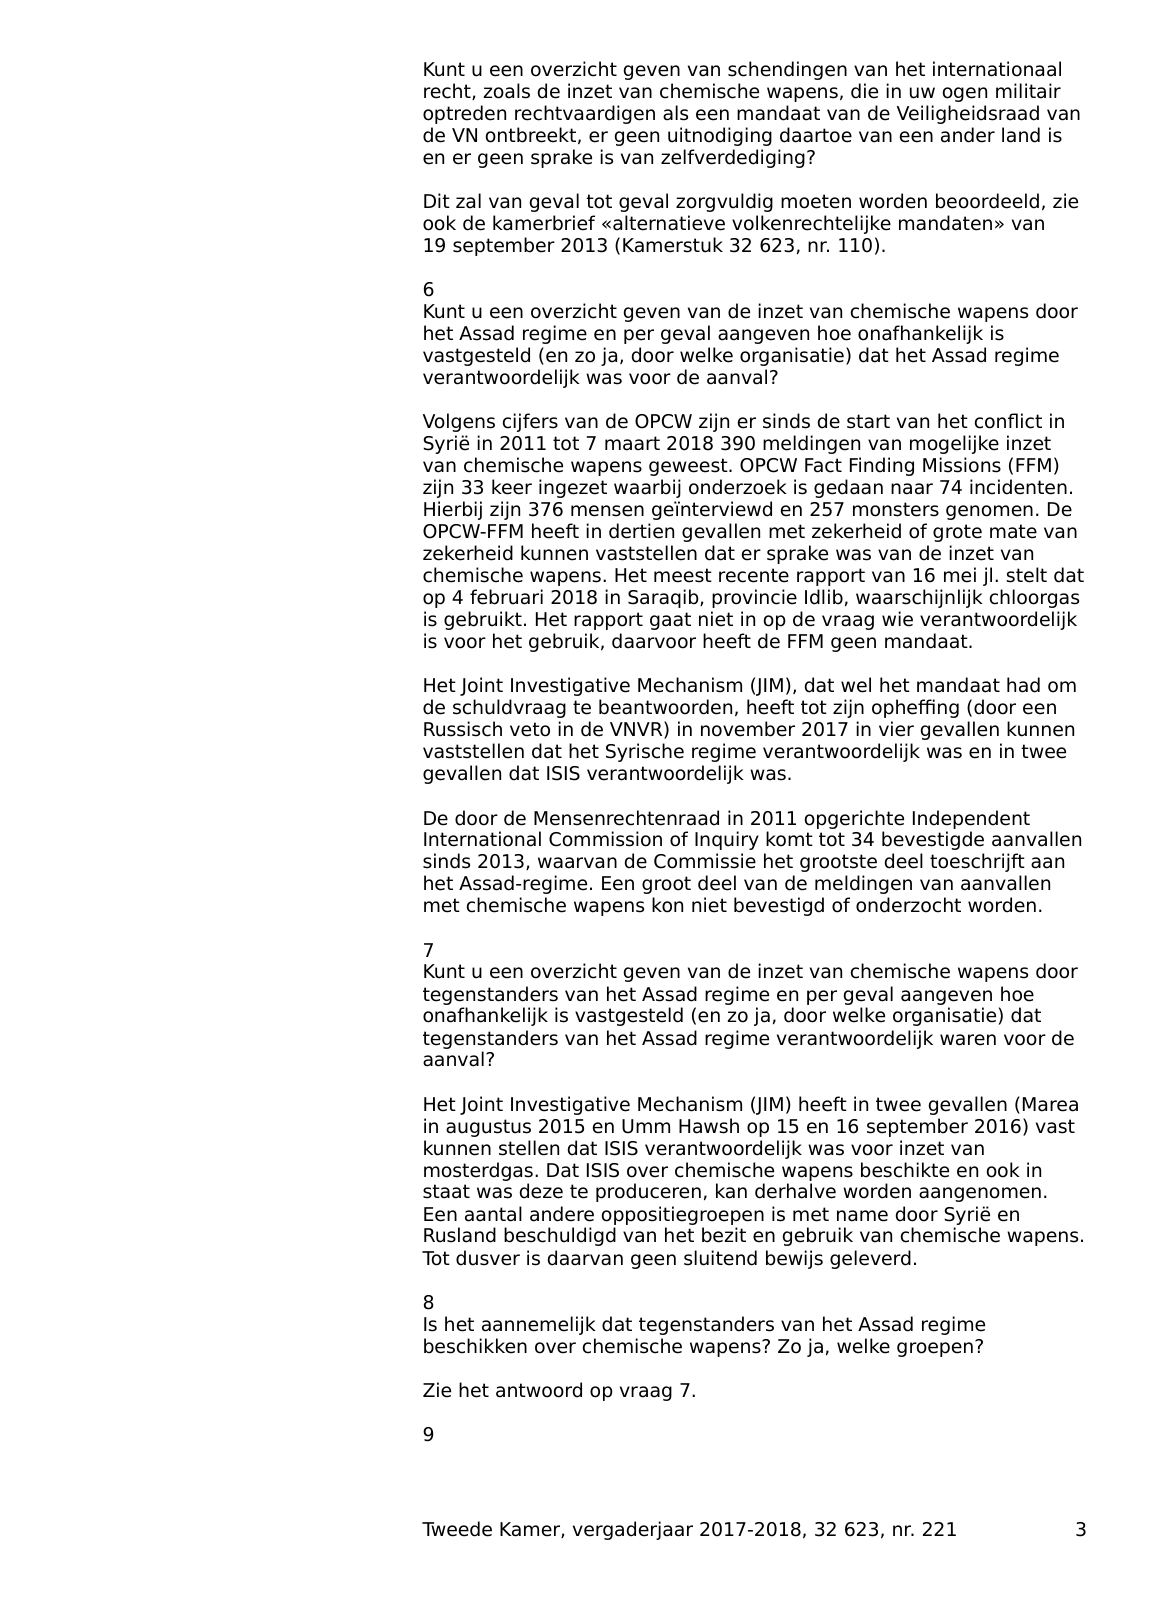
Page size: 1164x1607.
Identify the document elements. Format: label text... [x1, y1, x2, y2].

text Dit zal van geval tot geval zorgvuldig moeten worden beoordeeld, zie ook de kamerbrief «alternatieve volkenrechtelijke mandaten» van 19 september 2013 (Kamerstuk 32 623, nr. 110). [422, 191, 1087, 257]
text Kunt u een overzicht geven van schendingen van het internationaal recht, zoals de inzet van chemische wapens, die in uw ogen militair optreden rechtvaardigen als een mandaat van de Veiligheidsraad van de VN ontbreekt, er geen uitnodiging daartoe van een ander land is en er geen sprake is van zelfverdediging? [422, 59, 1087, 169]
text Het Joint Investigative Mechanism (JIM), dat wel het mandaat had om de schuldvraag te beantwoorden, heeft tot zijn opheffing (door een Russisch veto in de VNVR) in november 2017 in vier gevallen kunnen vaststellen dat het Syrische regime verantwoordelijk was en in twee gevallen dat ISIS verantwoordelijk was. [422, 675, 1087, 785]
text Kunt u een overzicht geven van de inzet van chemische wapens door tegenstanders van het Assad regime en per geval aangeven hoe onafhankelijk is vastgesteld (en zo ja, door welke organisatie) dat tegenstanders van het Assad regime verantwoordelijk waren voor de aanval? [422, 961, 1087, 1071]
text De door de Mensenrechtenraad in 2011 opgerichte Independent International Commission of Inquiry komt tot 34 bevestigde aanvallen sinds 2013, waarvan de Commissie het grootste deel toeschrijft aan het Assad-regime. Een groot deel van de meldingen van aanvallen met chemische wapens kon niet bevestigd of onderzocht worden. [422, 807, 1087, 917]
text Kunt u een overzicht geven van de inzet van chemische wapens door het Assad regime en per geval aangeven hoe onafhankelijk is vastgesteld (en zo ja, door welke organisatie) dat het Assad regime verantwoordelijk was voor de aanval? [422, 301, 1087, 389]
text Volgens cijfers van de OPCW zijn er sinds de start van het conflict in Syrië in 2011 tot 7 maart 2018 390 meldingen van mogelijke inzet van chemische wapens geweest. OPCW Fact Finding Missions (FFM) zijn 33 keer ingezet waarbij onderzoek is gedaan naar 74 incidenten. Hierbij zijn 376 mensen geïnterviewd en 257 monsters genomen. De OPCW-FFM heeft in dertien gevallen met zekerheid of grote mate van zekerheid kunnen vaststellen dat er sprake was van de inzet van chemische wapens. Het meest recente rapport van 16 mei jl. stelt dat op 4 februari 2018 in Saraqib, provincie Idlib, waarschijnlijk chloorgas is gebruikt. Het rapport gaat niet in op de vraag wie verantwoordelijk is voor het gebruik, daarvoor heeft de FFM geen mandaat. [422, 411, 1087, 653]
text Is het aannemelijk dat tegenstanders van het Assad regime beschikken over chemische wapens? Zo ja, welke groepen? [422, 1313, 1087, 1357]
text Zie het antwoord op vraag 7. [422, 1380, 1087, 1402]
text Het Joint Investigative Mechanism (JIM) heeft in twee gevallen (Marea in augustus 2015 en Umm Hawsh op 15 en 16 september 2016) vast kunnen stellen dat ISIS verantwoordelijk was voor inzet van mosterdgas. Dat ISIS over chemische wapens beschikte en ook in staat was deze te produceren, kan derhalve worden aangenomen. Een aantal andere oppositiegroepen is met name door Syrië en Rusland beschuldigd van het bezit en gebruik van chemische wapens. Tot dusver is daarvan geen sluitend bewijs geleverd. [422, 1093, 1087, 1269]
text 9 [422, 1424, 1087, 1446]
text 6 [422, 279, 1087, 301]
text 8 [422, 1292, 1087, 1313]
text 7 [422, 939, 1087, 961]
